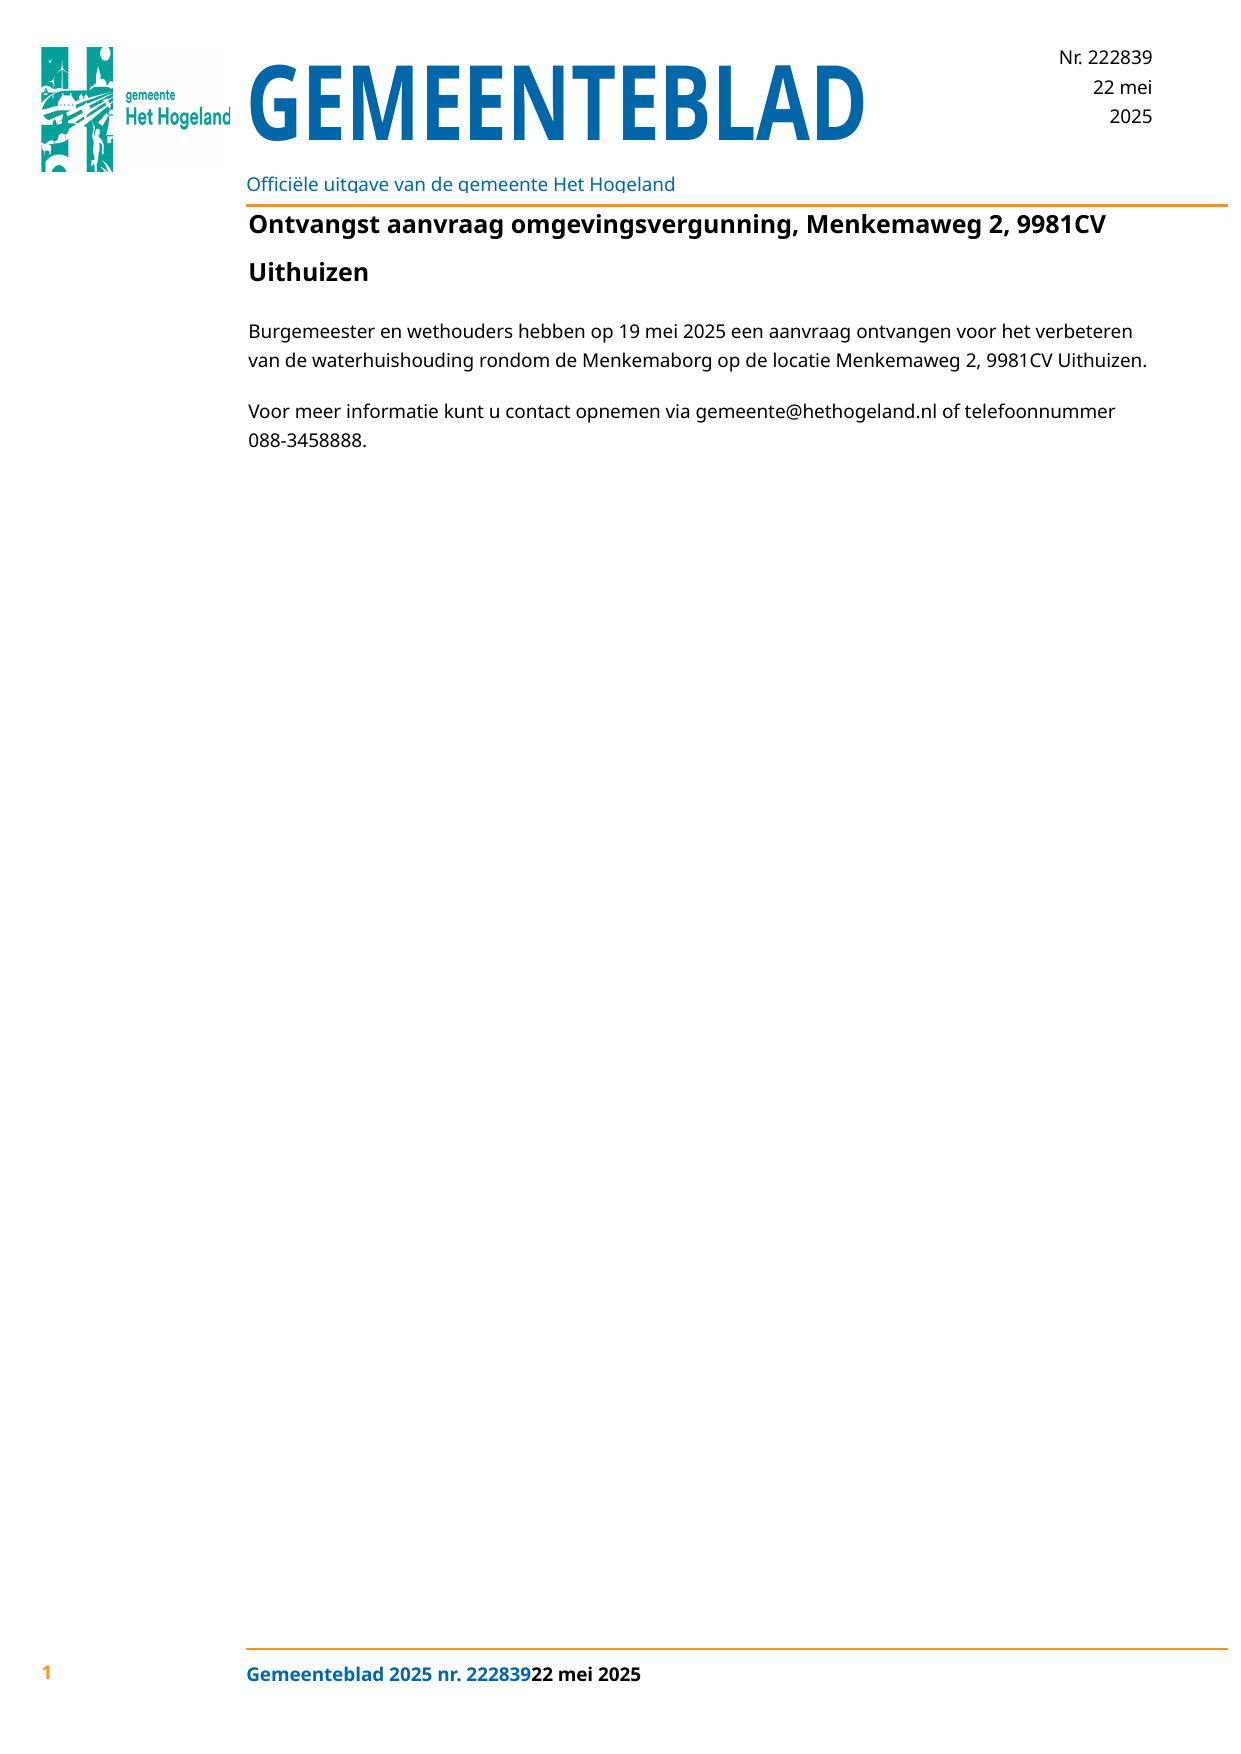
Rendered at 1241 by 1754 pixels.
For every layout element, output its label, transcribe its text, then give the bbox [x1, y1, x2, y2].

picture [41, 47, 231, 172]
text Ontvangst aanvraag omgevingsvergunning, Menkemaweg 2, 9981CV Uithuizen [248, 207, 1152, 288]
text Burgemeester en wethouders hebben op 19 mei 2025 een aanvraag ontvangen voor het verbeteren van de waterhuishouding rondom de Menkemaborg op de locatie Menkemaweg 2, 9981CV Uithuizen. [248, 318, 1152, 373]
text Voor meer informatie kunt u contact opnemen via gemeente@hethogeland.nl of telefoonnummer 088-3458888. [248, 398, 1152, 453]
